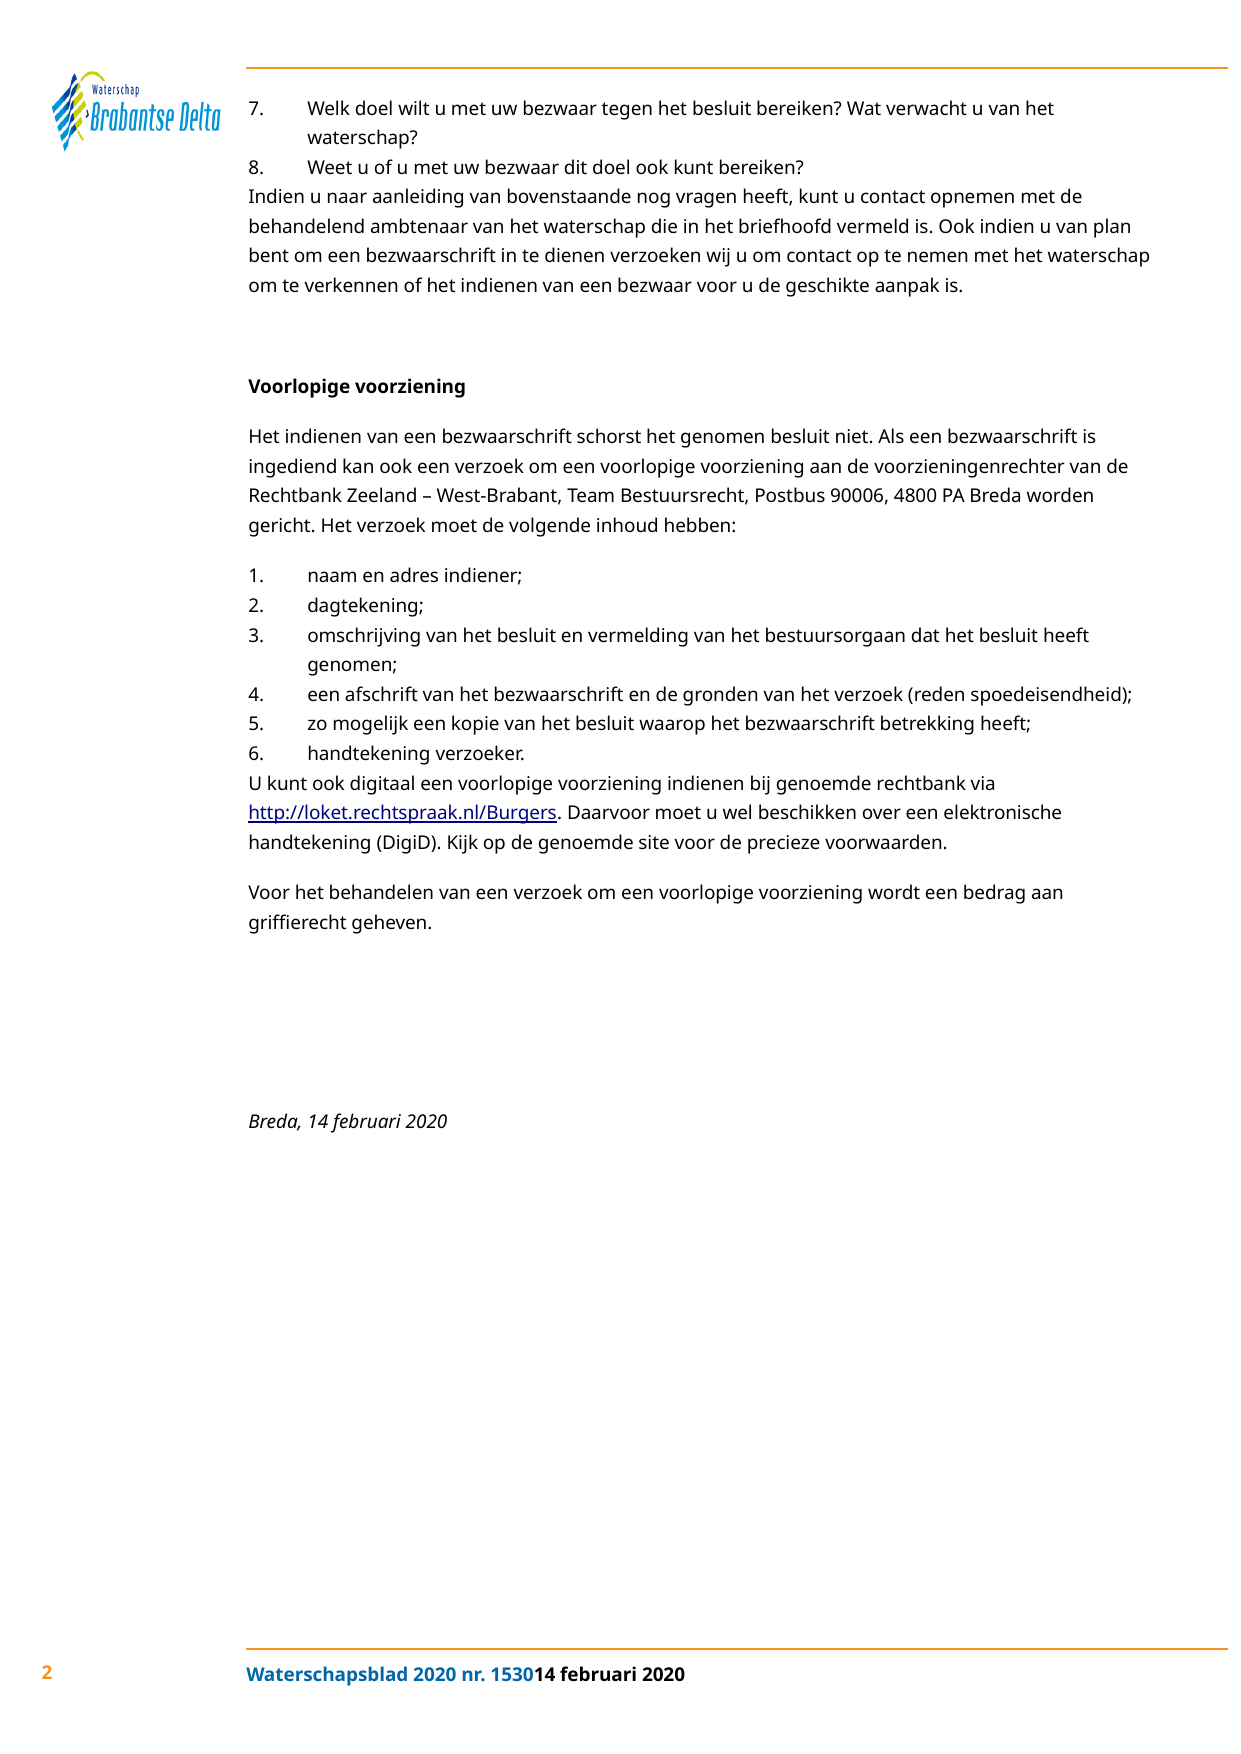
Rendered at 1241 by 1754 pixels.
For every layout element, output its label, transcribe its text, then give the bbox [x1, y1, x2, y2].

text Het indienen van een bezwaarschrift schorst het genomen besluit niet. Als een bezwaarschrift is ingediend kan ook een verzoek om een voorlopige voorziening aan de voorzieningenrechter van de Rechtbank Zeeland – West-Brabant, Team Bestuursrecht, Postbus 90006, 4800 PA Breda worden gericht. Het verzoek moet de volgende inhoud hebben: [248, 423, 1152, 538]
list een afschrift van het bezwaarschrift en de gronden van het verzoek (reden spoedeisendheid); [248, 681, 1152, 707]
text Voor het behandelen van een verzoek om een voorlopige voorziening wordt een bedrag aan griffierecht geheven. [248, 879, 1152, 935]
picture [41, 47, 231, 172]
list zo mogelijk een kopie van het besluit waarop het bezwaarschrift betrekking heeft; [248, 711, 1152, 736]
text Breda, 14 februari 2020 [248, 1108, 1152, 1134]
list naam en adres indiener; [248, 563, 1152, 588]
text Voorlopige voorziening [248, 373, 1152, 399]
text Indien u naar aanleiding van bovenstaande nog vragen heeft, kunt u contact opnemen met de behandelend ambtenaar van het waterschap die in het briefhoofd vermeld is. Ook indien u van plan bent om een bezwaarschrift in te dienen verzoeken wij u om contact op te nemen met het waterschap om te verkennen of het indienen van een bezwaar voor u de geschikte aanpak is. [248, 183, 1152, 298]
text U kunt ook digitaal een voorlopige voorziening indienen bij genoemde rechtbank via http://loket.rechtspraak.nl/Burgers. Daarvoor moet u wel beschikken over een elektronische handtekening (DigiD). Kijk op de genoemde site voor de precieze voorwaarden. [248, 770, 1152, 855]
list Weet u of u met uw bezwaar dit doel ook kunt bereiken? [248, 154, 1152, 180]
list Welk doel wilt u met uw bezwaar tegen het besluit bereiken? Wat verwacht u van het waterschap? [248, 95, 1152, 150]
list omschrijving van het besluit en vermelding van het bestuursorgaan dat het besluit heeft genomen; [248, 622, 1152, 677]
list dagtekening; [248, 592, 1152, 618]
list handtekening verzoeker. [248, 740, 1152, 766]
